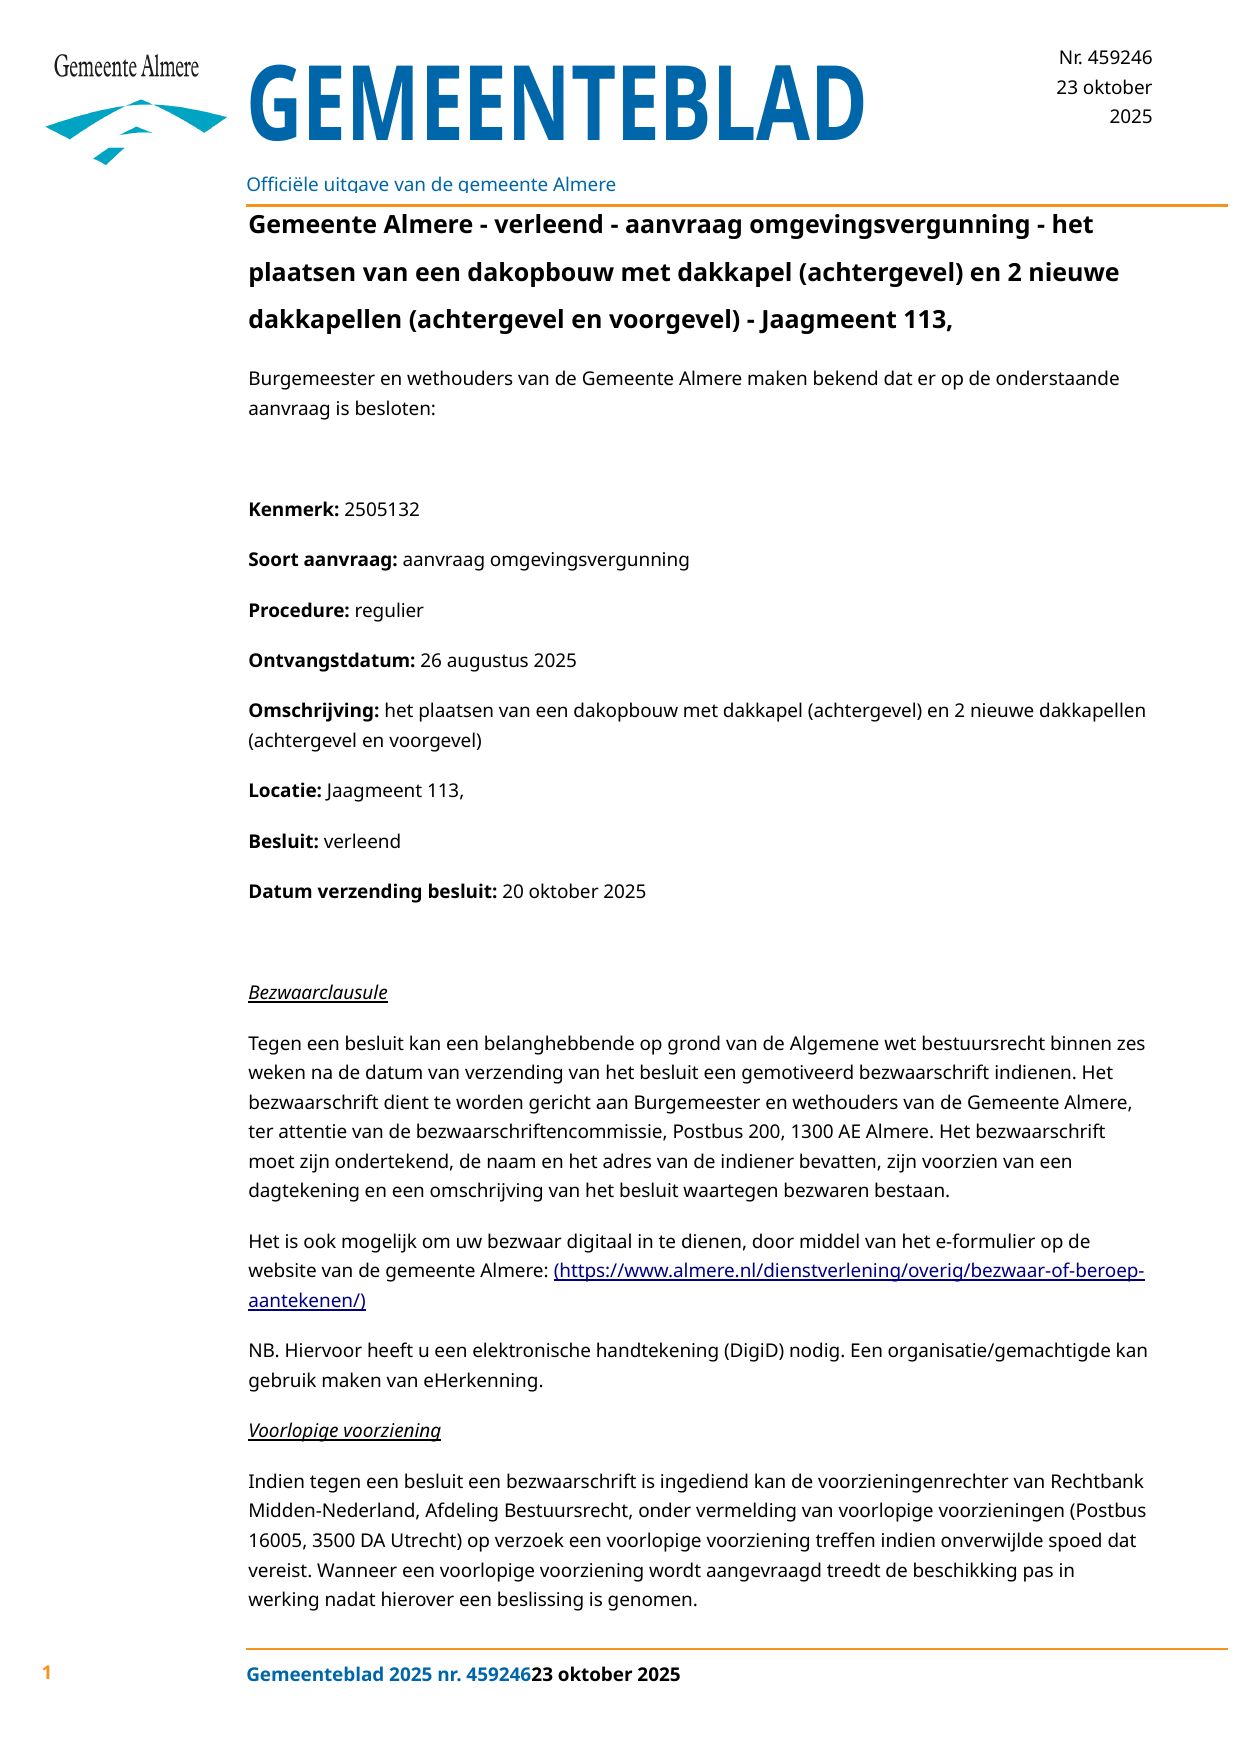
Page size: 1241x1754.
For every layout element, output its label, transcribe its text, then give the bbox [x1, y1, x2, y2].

text Het is ook mogelijk om uw bezwaar digitaal in te dienen, door middel van het e-formulier op de website van de gemeente Almere: (https://www.almere.nl/dienstverlening/overig/bezwaar-of-beroep-aantekenen/) [248, 1228, 1152, 1313]
text Bezwaarclausule [248, 979, 1152, 1005]
text Datum verzending besluit: 20 oktober 2025 [248, 878, 1152, 904]
text Gemeente Almere - verleend - aanvraag omgevingsvergunning - het plaatsen van een dakopbouw met dakkapel (achtergevel) en 2 nieuwe dakkapellen (achtergevel en voorgevel) - Jaagmeent 113, [248, 207, 1152, 336]
text Voorlopige voorziening [248, 1418, 1152, 1443]
text Kenmerk: 2505132 [248, 496, 1152, 522]
text Omschrijving: het plaatsen van een dakopbouw met dakkapel (achtergevel) en 2 nieuwe dakkapellen (achtergevel en voorgevel) [248, 698, 1152, 753]
text Locatie: Jaagmeent 113, [248, 778, 1152, 803]
text Indien tegen een besluit een bezwaarschrift is ingediend kan de voorzieningenrechter van Rechtbank Midden-Nederland, Afdeling Bestuursrecht, onder vermelding van voorlopige voorzieningen (Postbus 16005, 3500 DA Utrecht) op verzoek een voorlopige voorziening treffen indien onverwijlde spoed dat vereist. Wanneer een voorlopige voorziening wordt aangevraagd treedt de beschikking pas in werking nadat hierover een beslissing is genomen. [248, 1468, 1152, 1612]
text Soort aanvraag: aanvraag omgevingsvergunning [248, 546, 1152, 572]
text Besluit: verleend [248, 828, 1152, 854]
text Tegen een besluit kan een belanghebbende op grond van de Algemene wet bestuursrecht binnen zes weken na de datum van verzending van het besluit een gemotiveerd bezwaarschrift indienen. Het bezwaarschrift dient te worden gericht aan Burgemeester en wethouders van de Gemeente Almere, ter attentie van de bezwaarschriftencommissie, Postbus 200, 1300 AE Almere. Het bezwaarschrift moet zijn ondertekend, de naam en het adres van de indiener bevatten, zijn voorzien van een dagtekening en een omschrijving van het besluit waartegen bezwaren bestaan. [248, 1030, 1152, 1203]
text Burgemeester en wethouders van de Gemeente Almere maken bekend dat er op de onderstaande aanvraag is besloten: [248, 366, 1152, 421]
text NB. Hiervoor heeft u een elektronische handtekening (DigiD) nodig. Een organisatie/gemachtigde kan gebruik maken van eHerkenning. [248, 1338, 1152, 1393]
picture [41, 47, 231, 172]
text Ontvangstdatum: 26 augustus 2025 [248, 647, 1152, 673]
text Procedure: regulier [248, 597, 1152, 622]
